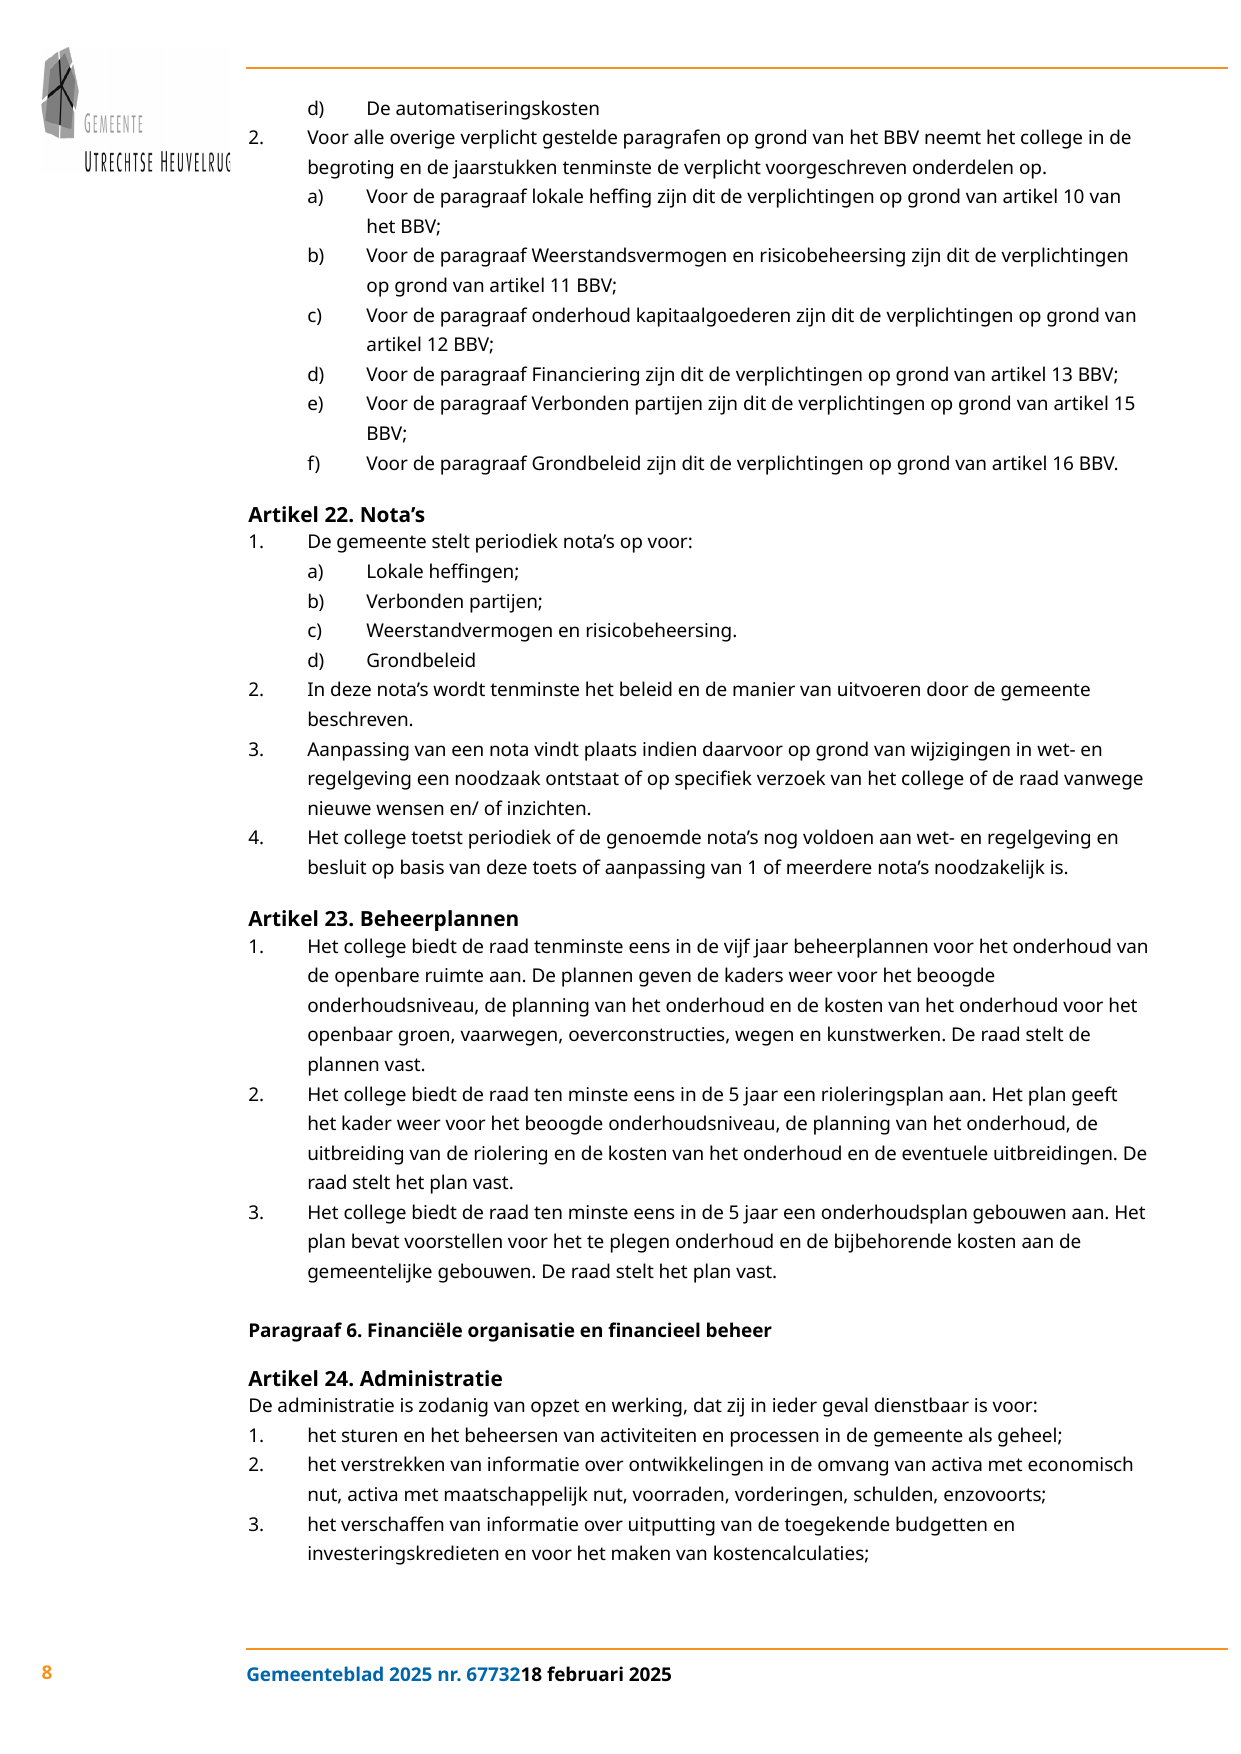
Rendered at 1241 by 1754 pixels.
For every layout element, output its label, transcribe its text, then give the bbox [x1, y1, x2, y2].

list Voor de paragraaf Verbonden partijen zijn dit de verplichtingen op grond van artikel 15 BBV; [307, 391, 1152, 446]
list Voor de paragraaf onderhoud kapitaalgoederen zijn dit de verplichtingen op grond van artikel 12 BBV; [307, 302, 1152, 357]
list het verschaffen van informatie over uitputting van de toegekende budgetten en investeringskredieten en voor het maken van kostencalculaties; [248, 1511, 1152, 1566]
text Artikel 24. Administratie [248, 1364, 1152, 1392]
list Grondbeleid [307, 647, 1152, 673]
list Lokale heffingen; [307, 558, 1152, 584]
list Aanpassing van een nota vindt plaats indien daarvoor op grond van wijzigingen in wet- en regelgeving een noodzaak ontstaat of op specifiek verzoek van het college of de raad vanwege nieuwe wensen en/ of inzichten. [248, 736, 1152, 821]
text Artikel 22. Nota’s [248, 500, 1152, 529]
list Het college toetst periodiek of de genoemde nota’s nog voldoen aan wet- en regelgeving en besluit op basis van deze toets of aanpassing van 1 of meerdere nota’s noodzakelijk is. [248, 824, 1152, 880]
list De gemeente stelt periodiek nota’s op voor: [248, 529, 1152, 554]
list Voor de paragraaf Financiering zijn dit de verplichtingen op grond van artikel 13 BBV; [307, 361, 1152, 387]
picture [41, 47, 231, 172]
list Voor de paragraaf Grondbeleid zijn dit de verplichtingen op grond van artikel 16 BBV. [307, 450, 1152, 476]
list Verbonden partijen; [307, 588, 1152, 613]
list Weerstandvermogen en risicobeheersing. [307, 617, 1152, 643]
list Voor de paragraaf Weerstandsvermogen en risicobeheersing zijn dit de verplichtingen op grond van artikel 11 BBV; [307, 243, 1152, 298]
text De administratie is zodanig van opzet en werking, dat zij in ieder geval dienstbaar is voor: [248, 1392, 1152, 1418]
list Voor alle overige verplicht gestelde paragrafen op grond van het BBV neemt het college in de begroting en de jaarstukken tenminste de verplicht voorgeschreven onderdelen op. [248, 124, 1152, 180]
list Het college biedt de raad ten minste eens in de 5 jaar een rioleringsplan aan. Het plan geeft het kader weer voor het beoogde onderhoudsniveau, de planning van het onderhoud, de uitbreiding van de riolering en de kosten van het onderhoud en de eventuele uitbreidingen. De raad stelt het plan vast. [248, 1081, 1152, 1195]
text Artikel 23. Beheerplannen [248, 904, 1152, 933]
list het sturen en het beheersen van activiteiten en processen in de gemeente als geheel; [248, 1422, 1152, 1448]
list In deze nota’s wordt tenminste het beleid en de manier van uitvoeren door de gemeente beschreven. [248, 677, 1152, 732]
text Paragraaf 6. Financiële organisatie en financieel beheer [248, 1317, 1152, 1343]
list Voor de paragraaf lokale heffing zijn dit de verplichtingen op grond van artikel 10 van het BBV; [307, 183, 1152, 239]
list Het college biedt de raad tenminste eens in de vijf jaar beheerplannen voor het onderhoud van de openbare ruimte aan. De plannen geven de kaders weer voor het beoogde onderhoudsniveau, de planning van het onderhoud en de kosten van het onderhoud voor het openbaar groen, vaarwegen, oeverconstructies, wegen en kunstwerken. De raad stelt de plannen vast. [248, 933, 1152, 1077]
list De automatiseringskosten [307, 95, 1152, 121]
list Het college biedt de raad ten minste eens in de 5 jaar een onderhoudsplan gebouwen aan. Het plan bevat voorstellen voor het te plegen onderhoud en de bijbehorende kosten aan de gemeentelijke gebouwen. De raad stelt het plan vast. [248, 1199, 1152, 1284]
list het verstrekken van informatie over ontwikkelingen in de omvang van activa met economisch nut, activa met maatschappelijk nut, voorraden, vorderingen, schulden, enzovoorts; [248, 1452, 1152, 1507]
